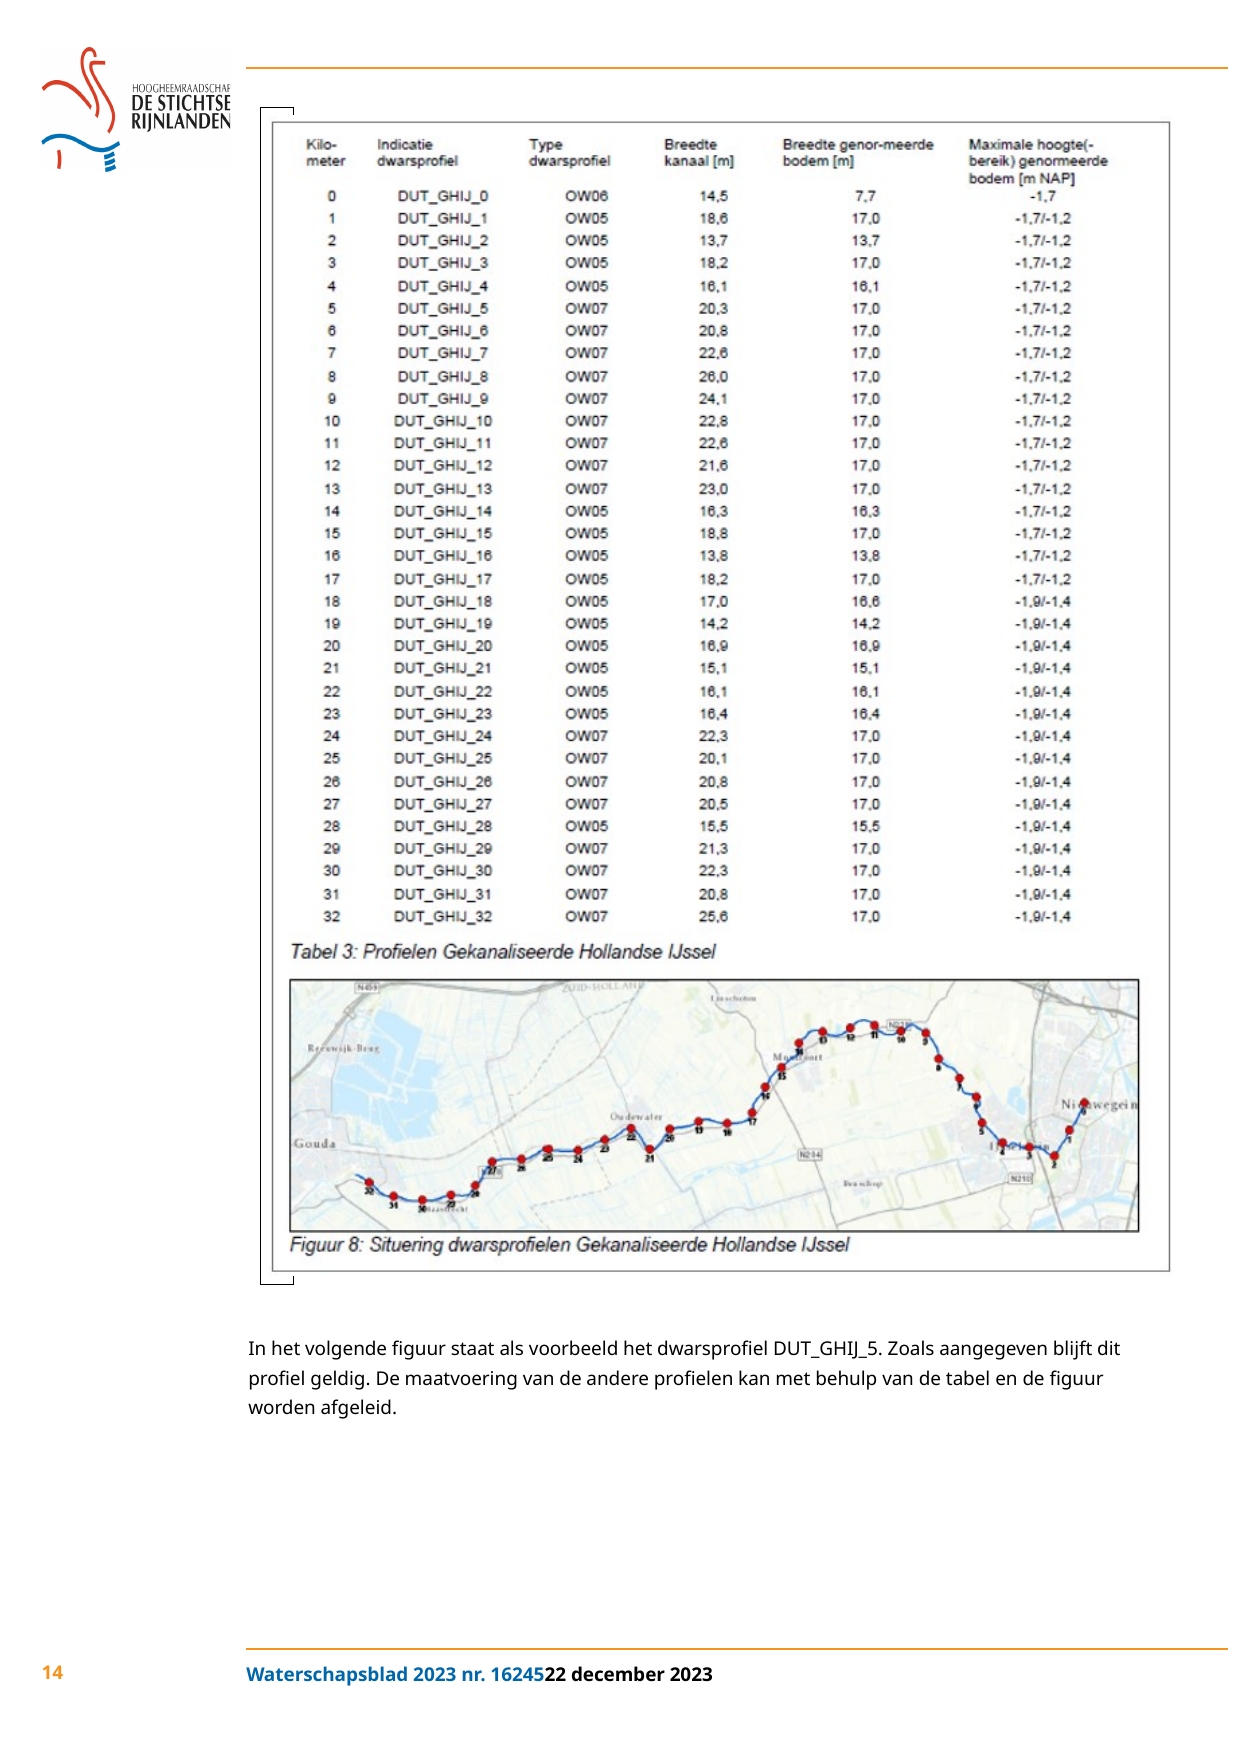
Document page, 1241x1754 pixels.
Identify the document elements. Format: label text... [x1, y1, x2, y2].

text In het volgende figuur staat als voorbeeld het dwarsprofiel DUT_GHIJ_5. Zoals aangegeven blijft dit profiel geldig. De maatvoering van de andere profielen kan met behulp van de tabel en de figuur worden afgeleid. [248, 1335, 1152, 1420]
picture [41, 47, 231, 172]
picture [268, 115, 1173, 1276]
